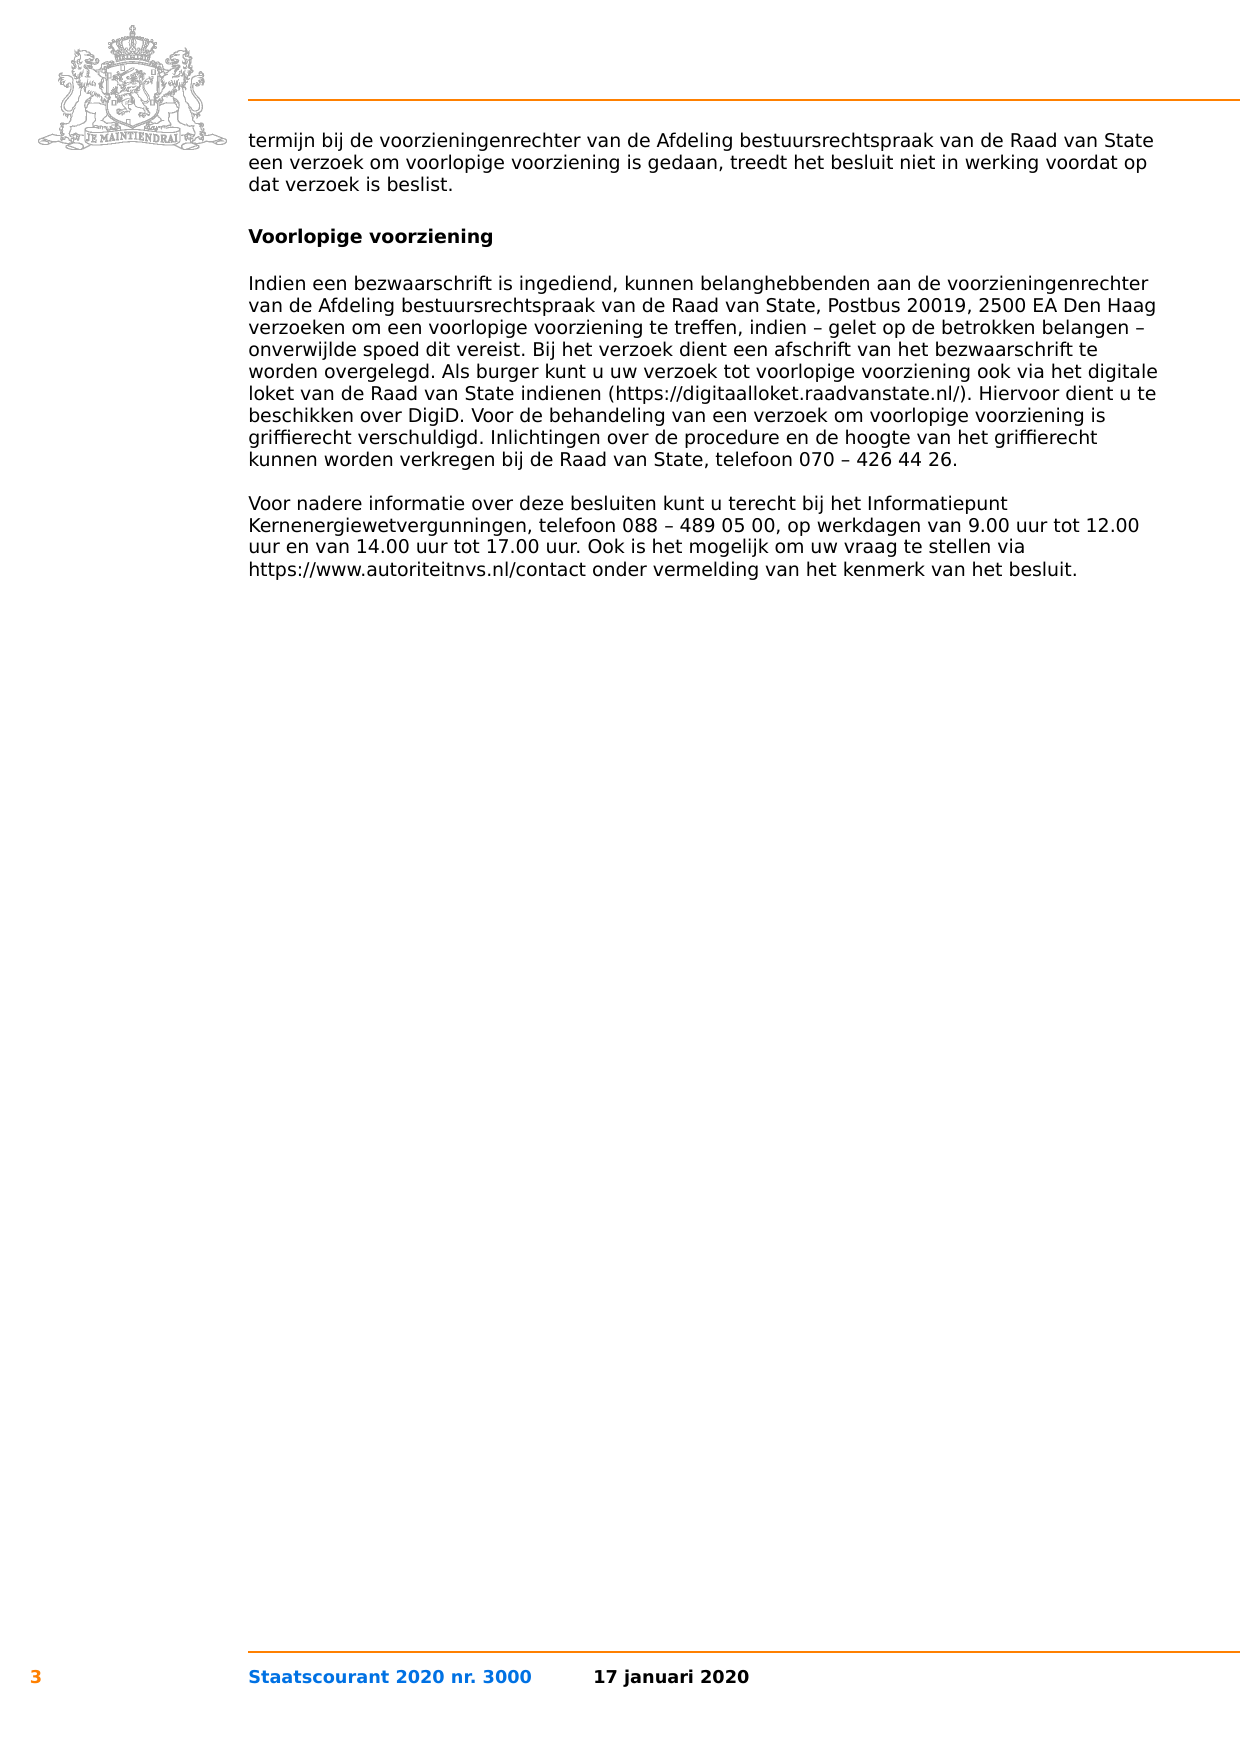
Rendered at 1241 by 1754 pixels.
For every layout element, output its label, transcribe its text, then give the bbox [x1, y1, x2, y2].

text Voor nadere informatie over deze besluiten kunt u terecht bij het Informatiepunt Kernenergiewetvergunningen, telefoon 088 – 489 05 00, op werkdagen van 9.00 uur tot 12.00 uur en van 14.00 uur tot 17.00 uur. Ook is het mogelijk om uw vraag te stellen via https://www.autoriteitnvs.nl/contact onder vermelding van het kenmerk van het besluit. [248, 492, 1163, 580]
subtitle Voorlopige voorziening [248, 226, 1163, 248]
text Indien een bezwaarschrift is ingediend, kunnen belanghebbenden aan de voorzieningenrechter van de Afdeling bestuursrechtspraak van de Raad van State, Postbus 20019, 2500 EA Den Haag verzoeken om een voorlopige voorziening te treffen, indien – gelet op de betrokken belangen – onverwijlde spoed dit vereist. Bij het verzoek dient een afschrift van het bezwaarschrift te worden overgelegd. Als burger kunt u uw verzoek tot voorlopige voorziening ook via het digitale loket van de Raad van State indienen (https://digitaalloket.raadvanstate.nl/). Hiervoor dient u te beschikken over DigiD. Voor de behandeling van een verzoek om voorlopige voorziening is griffierecht verschuldigd. Inlichtingen over de procedure en de hoogte van het griffierecht kunnen worden verkregen bij de Raad van State, telefoon 070 – 426 44 26. [248, 273, 1163, 471]
text termijn bij de voorzieningenrechter van de Afdeling bestuursrechtspraak van de Raad van State een verzoek om voorlopige voorziening is gedaan, treedt het besluit niet in werking voordat op dat verzoek is beslist. [248, 130, 1163, 196]
picture [38, 25, 227, 150]
